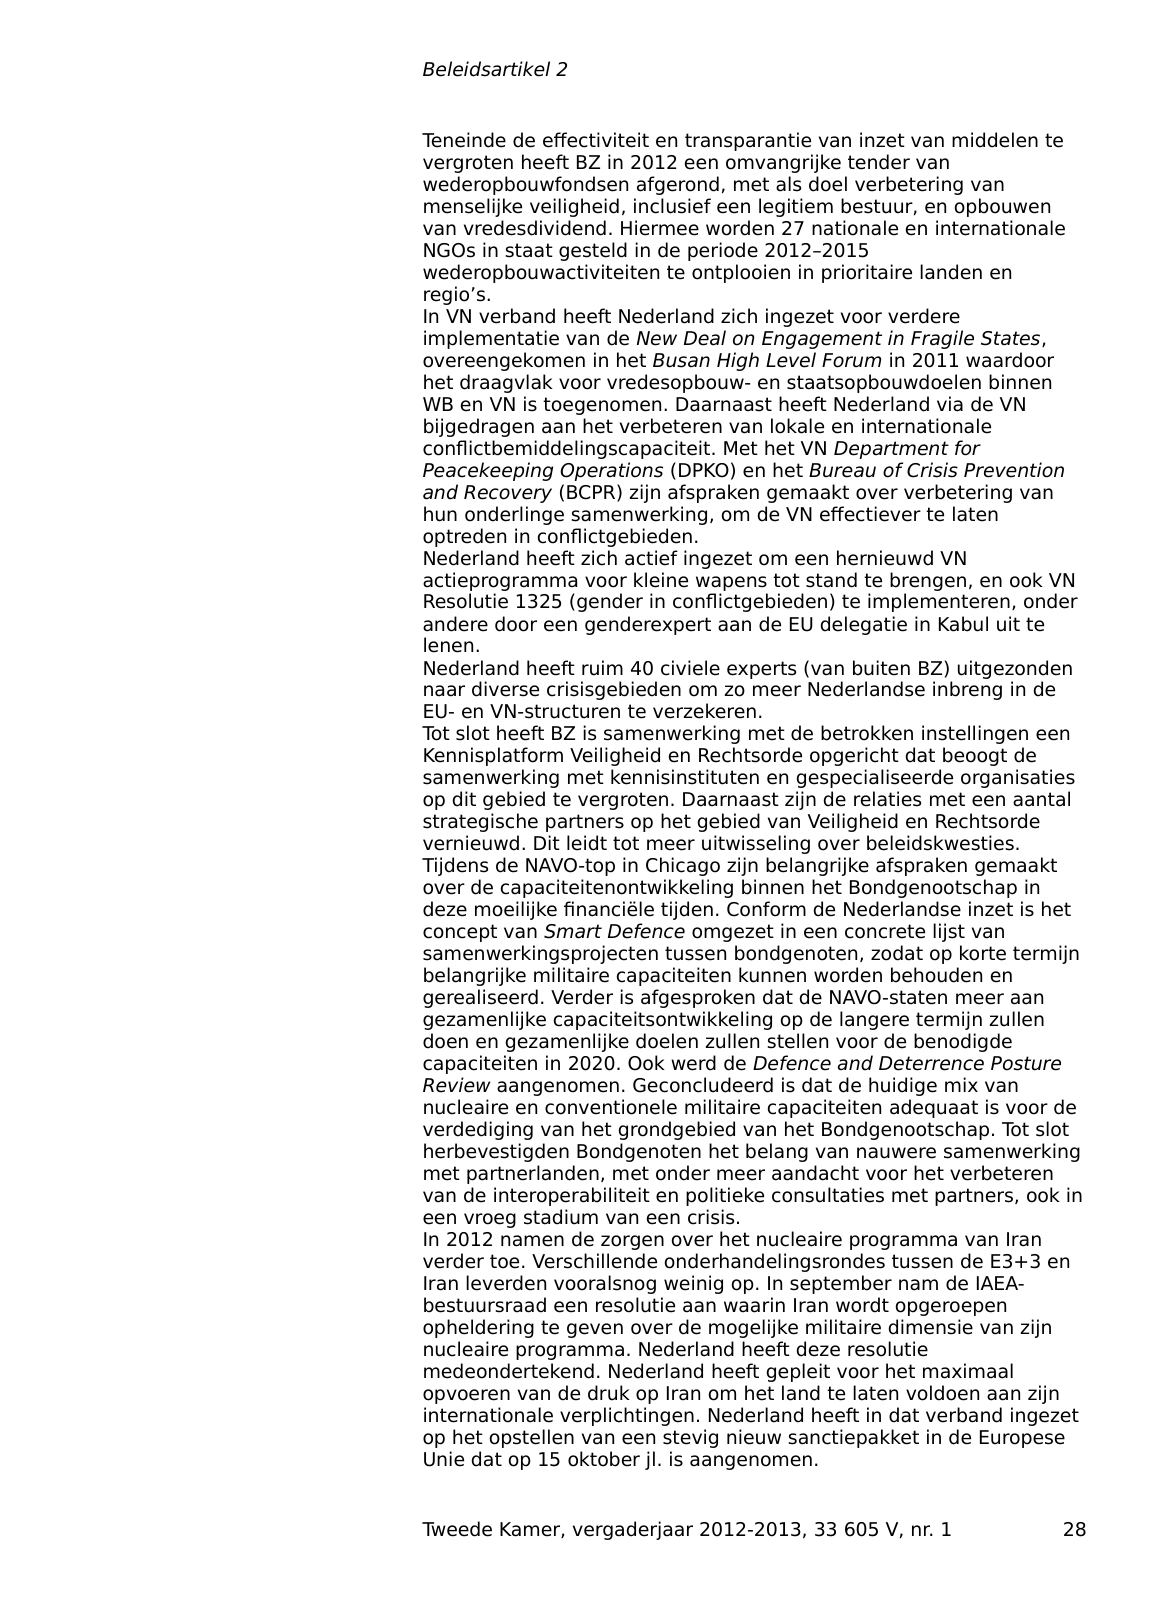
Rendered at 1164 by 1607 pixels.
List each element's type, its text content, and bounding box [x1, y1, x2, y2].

text Nederland heeft zich actief ingezet om een hernieuwd VN actieprogramma voor kleine wapens tot stand te brengen, en ook VN Resolutie 1325 (gender in conflictgebieden) te implementeren, onder andere door een genderexpert aan de EU delegatie in Kabul uit te lenen. [422, 547, 1087, 657]
text In 2012 namen de zorgen over het nucleaire programma van Iran verder toe. Verschillende onderhandelingsrondes tussen de E3+3 en Iran leverden vooralsnog weinig op. In september nam de IAEA-bestuursraad een resolutie aan waarin Iran wordt opgeroepen opheldering te geven over de mogelijke militaire dimensie van zijn nucleaire programma. Nederland heeft deze resolutie medeondertekend. Nederland heeft gepleit voor het maximaal opvoeren van de druk op Iran om het land te laten voldoen aan zijn internationale verplichtingen. Nederland heeft in dat verband ingezet op het opstellen van een stevig nieuw sanctiepakket in de Europese Unie dat op 15 oktober jl. is aangenomen. [422, 1229, 1087, 1471]
text In VN verband heeft Nederland zich ingezet voor verdere implementatie van de New Deal on Engagement in Fragile States, overeengekomen in het Busan High Level Forum in 2011 waardoor het draagvlak voor vredesopbouw- en staatsopbouwdoelen binnen WB en VN is toegenomen. Daarnaast heeft Nederland via de VN bijgedragen aan het verbeteren van lokale en internationale conflictbemiddelingscapaciteit. Met het VN Department for Peacekeeping Operations (DPKO) en het Bureau of Crisis Prevention and Recovery (BCPR) zijn afspraken gemaakt over verbetering van hun onderlinge samenwerking, om de VN effectiever te laten optreden in conflictgebieden. [422, 306, 1087, 547]
text Teneinde de effectiviteit en transparantie van inzet van middelen te vergroten heeft BZ in 2012 een omvangrijke tender van wederopbouwfondsen afgerond, met als doel verbetering van menselijke veiligheid, inclusief een legitiem bestuur, en opbouwen van vredesdividend. Hiermee worden 27 nationale en internationale NGOs in staat gesteld in de periode 2012–2015 wederopbouwactiviteiten te ontplooien in prioritaire landen en regio’s. [422, 130, 1087, 306]
text Tot slot heeft BZ is samenwerking met de betrokken instellingen een Kennisplatform Veiligheid en Rechtsorde opgericht dat beoogt de samenwerking met kennisinstituten en gespecialiseerde organisaties op dit gebied te vergroten. Daarnaast zijn de relaties met een aantal strategische partners op het gebied van Veiligheid en Rechtsorde vernieuwd. Dit leidt tot meer uitwisseling over beleidskwesties. [422, 723, 1087, 855]
text Tijdens de NAVO-top in Chicago zijn belangrijke afspraken gemaakt over de capaciteitenontwikkeling binnen het Bondgenootschap in deze moeilijke financiële tijden. Conform de Nederlandse inzet is het concept van Smart Defence omgezet in een concrete lijst van samenwerkingsprojecten tussen bondgenoten, zodat op korte termijn belangrijke militaire capaciteiten kunnen worden behouden en gerealiseerd. Verder is afgesproken dat de NAVO-staten meer aan gezamenlijke capaciteitsontwikkeling op de langere termijn zullen doen en gezamenlijke doelen zullen stellen voor de benodigde capaciteiten in 2020. Ook werd de Defence and Deterrence Posture Review aangenomen. Geconcludeerd is dat de huidige mix van nucleaire en conventionele militaire capaciteiten adequaat is voor de verdediging van het grondgebied van het Bondgenootschap. Tot slot herbevestigden Bondgenoten het belang van nauwere samenwerking met partnerlanden, met onder meer aandacht voor het verbeteren van de interoperabiliteit en politieke consultaties met partners, ook in een vroeg stadium van een crisis. [422, 855, 1087, 1229]
text Nederland heeft ruim 40 civiele experts (van buiten BZ) uitgezonden naar diverse crisisgebieden om zo meer Nederlandse inbreng in de EU- en VN-structuren te verzekeren. [422, 657, 1087, 723]
